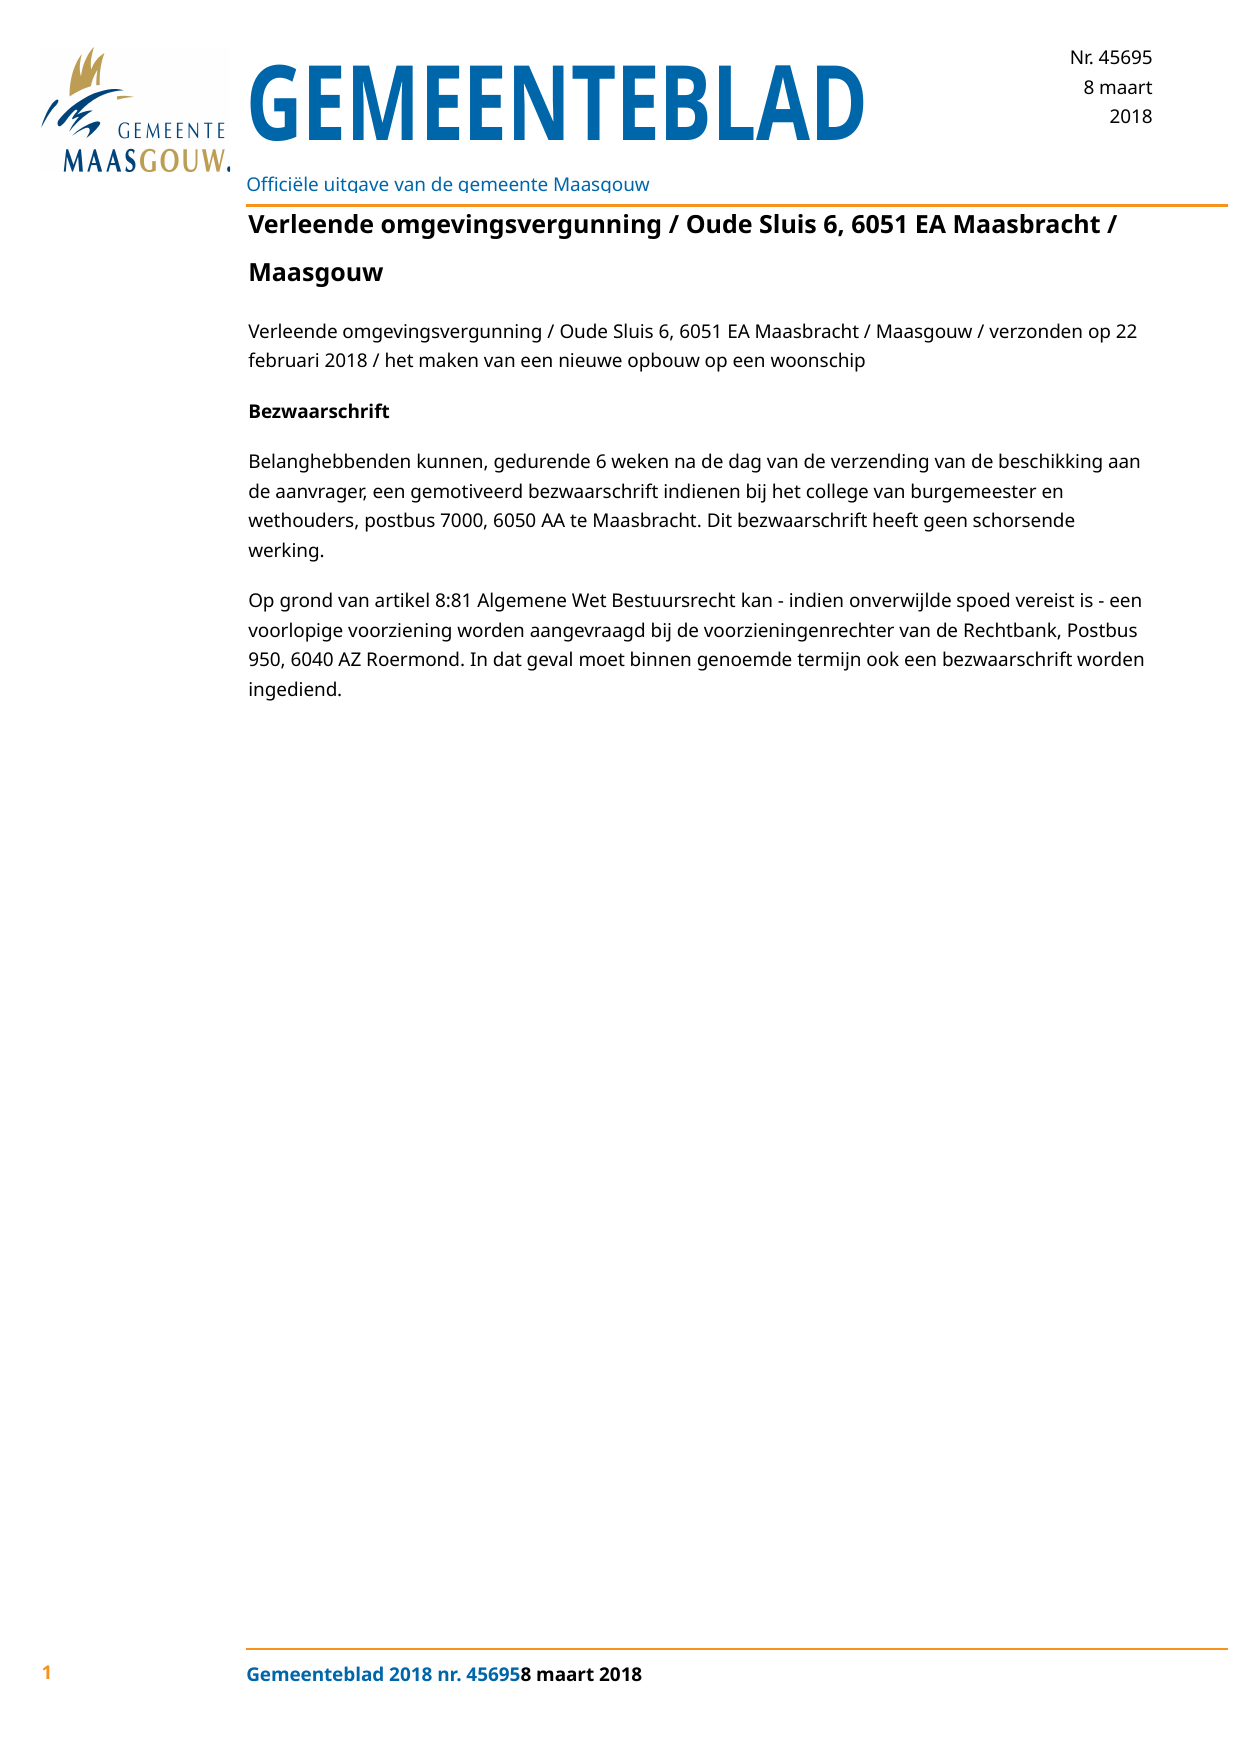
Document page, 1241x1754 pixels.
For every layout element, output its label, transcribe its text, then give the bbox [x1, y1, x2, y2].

text Belanghebbenden kunnen, gedurende 6 weken na de dag van de verzending van de beschikking aan de aanvrager, een gemotiveerd bezwaarschrift indienen bij het college van burgemeester en wethouders, postbus 7000, 6050 AA te Maasbracht. Dit bezwaarschrift heeft geen schorsende werking. [248, 448, 1152, 563]
text Verleende omgevingsvergunning / Oude Sluis 6, 6051 EA Maasbracht / Maasgouw [248, 207, 1152, 288]
text Verleende omgevingsvergunning / Oude Sluis 6, 6051 EA Maasbracht / Maasgouw / verzonden op 22 februari 2018 / het maken van een nieuwe opbouw op een woonschip [248, 318, 1152, 373]
picture [41, 47, 231, 172]
text Op grond van artikel 8:81 Algemene Wet Bestuursrecht kan - indien onverwijlde spoed vereist is - een voorlopige voorziening worden aangevraagd bij de voorzieningenrechter van de Rechtbank, Postbus 950, 6040 AZ Roermond. In dat geval moet binnen genoemde termijn ook een bezwaarschrift worden ingediend. [248, 587, 1152, 702]
text Bezwaarschrift [248, 398, 1152, 424]
